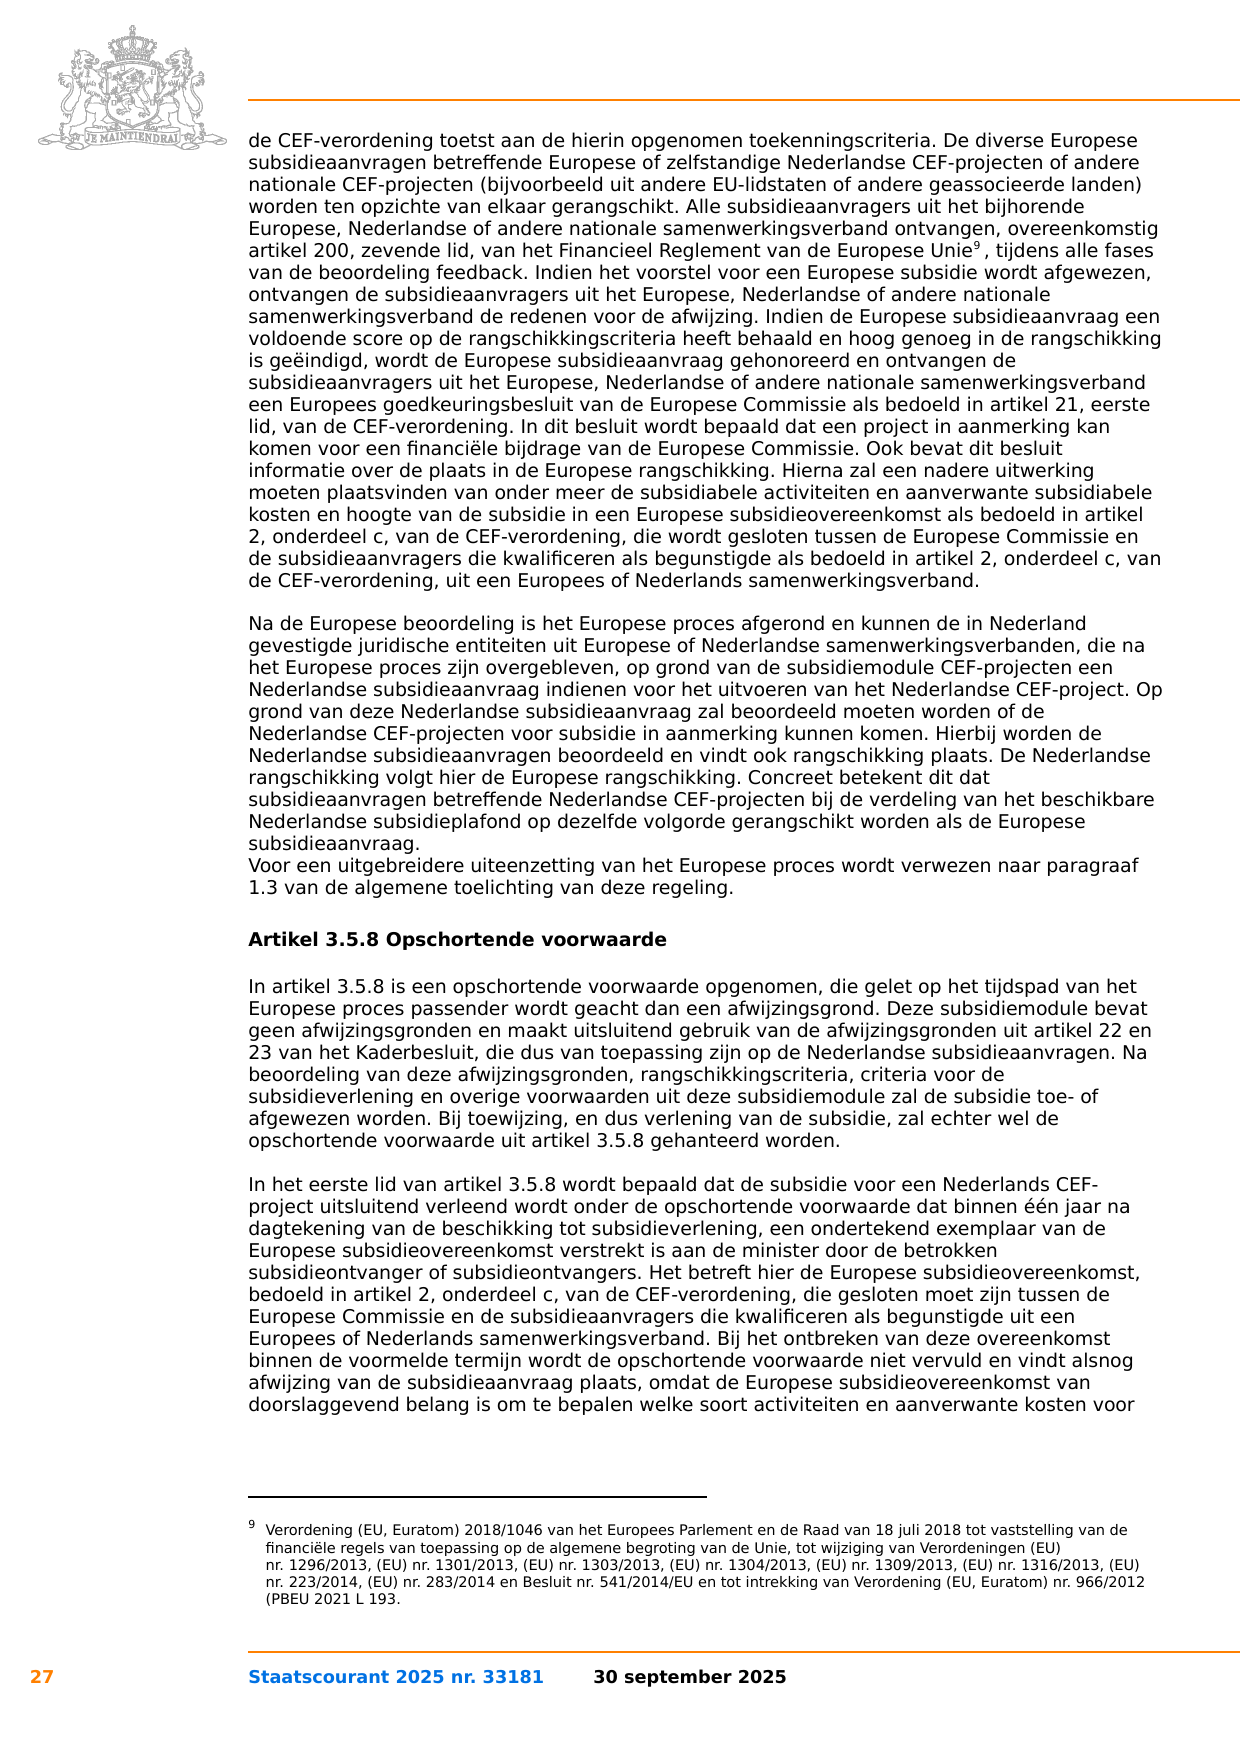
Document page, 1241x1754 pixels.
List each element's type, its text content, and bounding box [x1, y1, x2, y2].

text In het eerste lid van artikel 3.5.8 wordt bepaald dat de subsidie voor een Nederlands CEF-project uitsluitend verleend wordt onder de opschortende voorwaarde dat binnen één jaar na dagtekening van de beschikking tot subsidieverlening, een ondertekend exemplaar van de Europese subsidieovereenkomst verstrekt is aan de minister door de betrokken subsidieontvanger of subsidieontvangers. Het betreft hier de Europese subsidieovereenkomst, bedoeld in artikel 2, onderdeel c, van de CEF-verordening, die gesloten moet zijn tussen de Europese Commissie en de subsidieaanvragers die kwalificeren als begunstigde uit een Europees of Nederlands samenwerkingsverband. Bij het ontbreken van deze overeenkomst binnen de voormelde termijn wordt de opschortende voorwaarde niet vervuld en vindt alsnog afwijzing van de subsidieaanvraag plaats, omdat de Europese subsidieovereenkomst van doorslaggevend belang is om te bepalen welke soort activiteiten en aanverwante kosten voor [248, 1174, 1163, 1416]
text Verordening (EU, Euratom) 2018/1046 van het Europees Parlement en de Raad van 18 juli 2018 tot vaststelling van de financiële regels van toepassing op de algemene begroting van de Unie, tot wijziging van Verordeningen (EU) nr. 1296/2013, (EU) nr. 1301/2013, (EU) nr. 1303/2013, (EU) nr. 1304/2013, (EU) nr. 1309/2013, (EU) nr. 1316/2013, (EU) nr. 223/2014, (EU) nr. 283/2014 en Besluit nr. 541/2014/EU en tot intrekking van Verordening (EU, Euratom) nr. 966/2012 (PBEU 2021 L 193. [248, 1518, 1163, 1608]
text In artikel 3.5.8 is een opschortende voorwaarde opgenomen, die gelet op het tijdspad van het Europese proces passender wordt geacht dan een afwijzingsgrond. Deze subsidiemodule bevat geen afwijzingsgronden en maakt uitsluitend gebruik van de afwijzingsgronden uit artikel 22 en 23 van het Kaderbesluit, die dus van toepassing zijn op de Nederlandse subsidieaanvragen. Na beoordeling van deze afwijzingsgronden, rangschikkingscriteria, criteria voor de subsidieverlening en overige voorwaarden uit deze subsidiemodule zal de subsidie toe- of afgewezen worden. Bij toewijzing, en dus verlening van de subsidie, zal echter wel de opschortende voorwaarde uit artikel 3.5.8 gehanteerd worden. [248, 976, 1163, 1152]
text de CEF-verordening toetst aan de hierin opgenomen toekenningscriteria. De diverse Europese subsidieaanvragen betreffende Europese of zelfstandige Nederlandse CEF-projecten of andere nationale CEF-projecten (bijvoorbeeld uit andere EU-lidstaten of andere geassocieerde landen) worden ten opzichte van elkaar gerangschikt. Alle subsidieaanvragers uit het bijhorende Europese, Nederlandse of andere nationale samenwerkingsverband ontvangen, overeenkomstig artikel 200, zevende lid, van het Financieel Reglement van de Europese Unie, tijdens alle fases van de beoordeling feedback. Indien het voorstel voor een Europese subsidie wordt afgewezen, ontvangen de subsidieaanvragers uit het Europese, Nederlandse of andere nationale samenwerkingsverband de redenen voor de afwijzing. Indien de Europese subsidieaanvraag een voldoende score op de rangschikkingscriteria heeft behaald en hoog genoeg in de rangschikking is geëindigd, wordt de Europese subsidieaanvraag gehonoreerd en ontvangen de subsidieaanvragers uit het Europese, Nederlandse of andere nationale samenwerkingsverband een Europees goedkeuringsbesluit van de Europese Commissie als bedoeld in artikel 21, eerste lid, van de CEF-verordening. In dit besluit wordt bepaald dat een project in aanmerking kan komen voor een financiële bijdrage van de Europese Commissie. Ook bevat dit besluit informatie over de plaats in de Europese rangschikking. Hierna zal een nadere uitwerking moeten plaatsvinden van onder meer de subsidiabele activiteiten en aanverwante subsidiabele kosten en hoogte van de subsidie in een Europese subsidieovereenkomst als bedoeld in artikel 2, onderdeel c, van de CEF-verordening, die wordt gesloten tussen de Europese Commissie en de subsidieaanvragers die kwalificeren als begunstigde als bedoeld in artikel 2, onderdeel c, van de CEF-verordening, uit een Europees of Nederlands samenwerkingsverband. [248, 130, 1163, 591]
text Voor een uitgebreidere uiteenzetting van het Europese proces wordt verwezen naar paragraaf 1.3 van de algemene toelichting van deze regeling. [248, 855, 1163, 899]
picture [38, 25, 227, 150]
text Na de Europese beoordeling is het Europese proces afgerond en kunnen de in Nederland gevestigde juridische entiteiten uit Europese of Nederlandse samenwerkingsverbanden, die na het Europese proces zijn overgebleven, op grond van de subsidiemodule CEF-projecten een Nederlandse subsidieaanvraag indienen voor het uitvoeren van het Nederlandse CEF-project. Op grond van deze Nederlandse subsidieaanvraag zal beoordeeld moeten worden of de Nederlandse CEF-projecten voor subsidie in aanmerking kunnen komen. Hierbij worden de Nederlandse subsidieaanvragen beoordeeld en vindt ook rangschikking plaats. De Nederlandse rangschikking volgt hier de Europese rangschikking. Concreet betekent dit dat subsidieaanvragen betreffende Nederlandse CEF-projecten bij de verdeling van het beschikbare Nederlandse subsidieplafond op dezelfde volgorde gerangschikt worden als de Europese subsidieaanvraag. [248, 613, 1163, 855]
subtitle Artikel 3.5.8 Opschortende voorwaarde [248, 929, 1163, 951]
